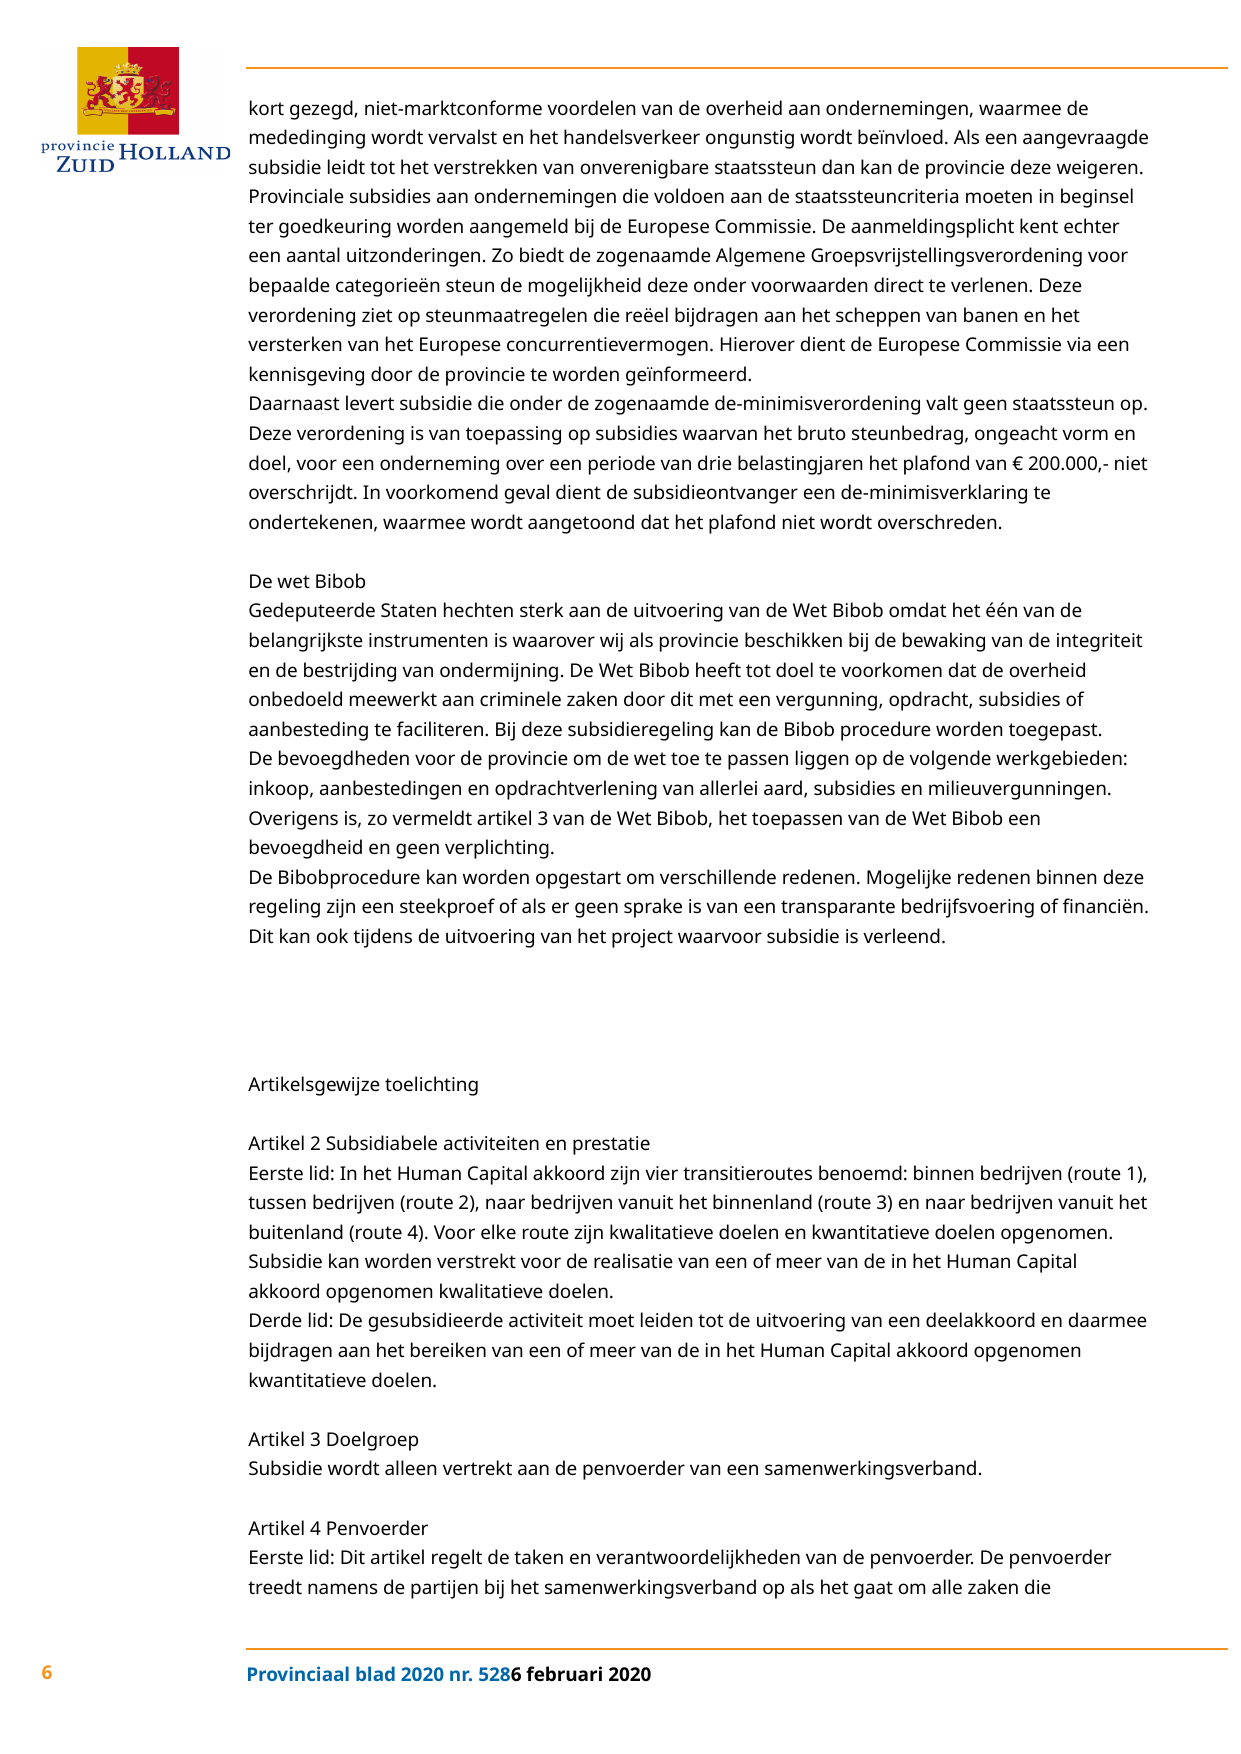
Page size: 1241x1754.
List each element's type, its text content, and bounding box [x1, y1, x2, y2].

text Provinciale subsidies aan ondernemingen die voldoen aan de staatssteuncriteria moeten in beginsel ter goedkeuring worden aangemeld bij de Europese Commissie. De aanmeldingsplicht kent echter een aantal uitzonderingen. Zo biedt de zogenaamde Algemene Groepsvrijstellingsverordening voor bepaalde categorieën steun de mogelijkheid deze onder voorwaarden direct te verlenen. Deze verordening ziet op steunmaatregelen die reëel bijdragen aan het scheppen van banen en het versterken van het Europese concurrentievermogen. Hierover dient de Europese Commissie via een kennisgeving door de provincie te worden geïnformeerd. [248, 183, 1152, 387]
text Gedeputeerde Staten hechten sterk aan de uitvoering van de Wet Bibob omdat het één van de belangrijkste instrumenten is waarover wij als provincie beschikken bij de bewaking van de integriteit en de bestrijding van ondermijning. De Wet Bibob heeft tot doel te voorkomen dat de overheid onbedoeld meewerkt aan criminele zaken door dit met een vergunning, opdracht, subsidies of aanbesteding te faciliteren. Bij deze subsidieregeling kan de Bibob procedure worden toegepast. [248, 598, 1152, 742]
text Subsidie wordt alleen vertrekt aan de penvoerder van een samenwerkingsverband. [248, 1456, 1152, 1481]
text De bevoegdheden voor de provincie om de wet toe te passen liggen op de volgende werkgebieden: inkoop, aanbestedingen en opdrachtverlening van allerlei aard, subsidies en milieuvergunningen. [248, 746, 1152, 801]
text Derde lid: De gesubsidieerde activiteit moet leiden tot de uitvoering van een deelakkoord en daarmee bijdragen aan het bereiken van een of meer van de in het Human Capital akkoord opgenomen kwantitatieve doelen. [248, 1308, 1152, 1393]
text Artikel 2 Subsidiabele activiteiten en prestatie [248, 1130, 1152, 1156]
text De wet Bibob [248, 568, 1152, 594]
text De Bibobprocedure kan worden opgestart om verschillende redenen. Mogelijke redenen binnen deze regeling zijn een steekproef of als er geen sprake is van een transparante bedrijfsvoering of financiën. Dit kan ook tijdens de uitvoering van het project waarvoor subsidie is verleend. [248, 864, 1152, 949]
text kort gezegd, niet-marktconforme voordelen van de overheid aan ondernemingen, waarmee de mededinging wordt vervalst en het handelsverkeer ongunstig wordt beïnvloed. Als een aangevraagde subsidie leidt tot het verstrekken van onverenigbare staatssteun dan kan de provincie deze weigeren. [248, 95, 1152, 180]
text Artikelsgewijze toelichting [248, 1071, 1152, 1097]
text Eerste lid: Dit artikel regelt de taken en verantwoordelijkheden van de penvoerder. De penvoerder treedt namens de partijen bij het samenwerkingsverband op als het gaat om alle zaken die [248, 1544, 1152, 1600]
text Overigens is, zo vermeldt artikel 3 van de Wet Bibob, het toepassen van de Wet Bibob een bevoegdheid en geen verplichting. [248, 805, 1152, 860]
picture [41, 47, 231, 172]
text Daarnaast levert subsidie die onder de zogenaamde de-minimisverordening valt geen staatssteun op. Deze verordening is van toepassing op subsidies waarvan het bruto steunbedrag, ongeacht vorm en doel, voor een onderneming over een periode van drie belastingjaren het plafond van € 200.000,- niet overschrijdt. In voorkomend geval dient de subsidieontvanger een de-minimisverklaring te ondertekenen, waarmee wordt aangetoond dat het plafond niet wordt overschreden. [248, 391, 1152, 535]
text Eerste lid: In het Human Capital akkoord zijn vier transitieroutes benoemd: binnen bedrijven (route 1), tussen bedrijven (route 2), naar bedrijven vanuit het binnenland (route 3) en naar bedrijven vanuit het buitenland (route 4). Voor elke route zijn kwalitatieve doelen en kwantitatieve doelen opgenomen. Subsidie kan worden verstrekt voor de realisatie van een of meer van de in het Human Capital akkoord opgenomen kwalitatieve doelen. [248, 1160, 1152, 1304]
text Artikel 3 Doelgroep [248, 1426, 1152, 1452]
text Artikel 4 Penvoerder [248, 1515, 1152, 1541]
